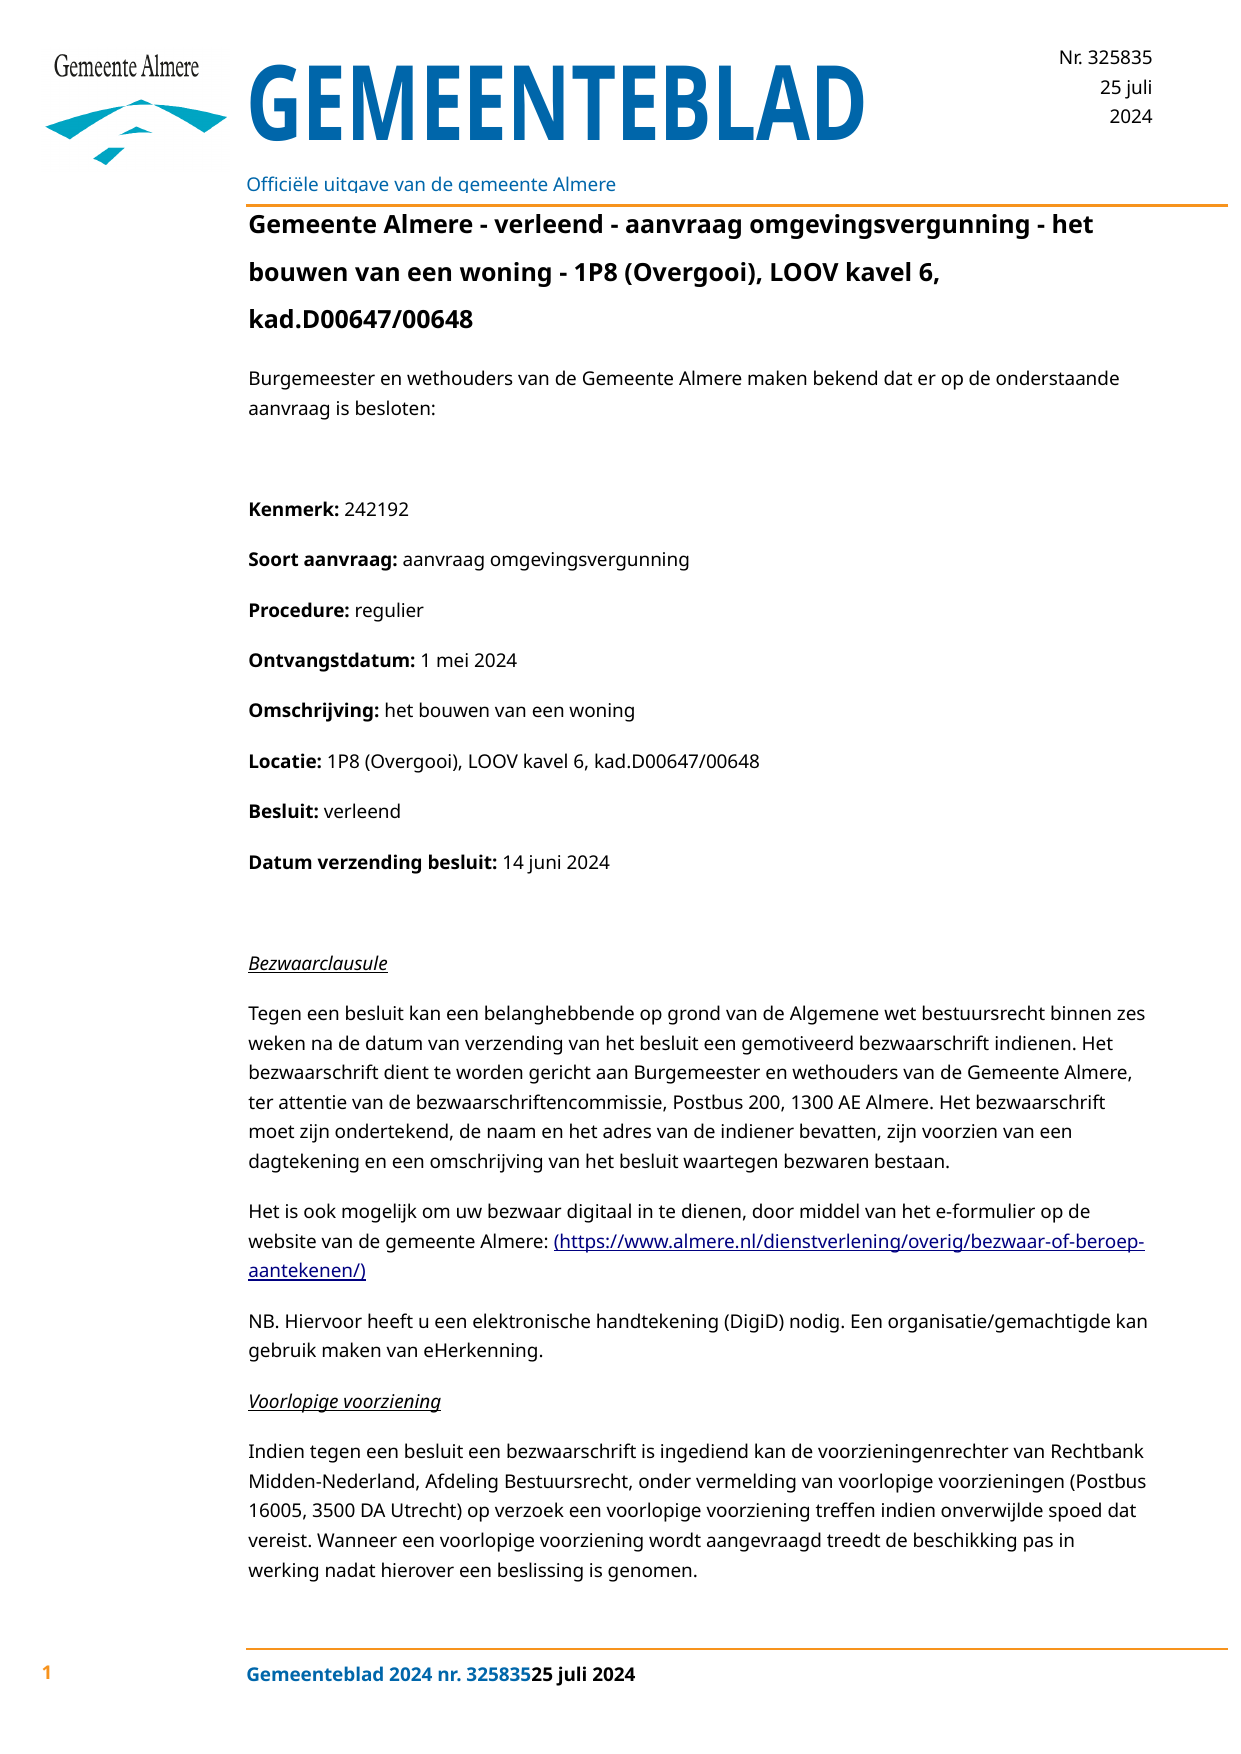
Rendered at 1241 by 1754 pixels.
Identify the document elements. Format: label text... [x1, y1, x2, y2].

text Besluit: verleend [248, 798, 1152, 824]
text NB. Hiervoor heeft u een elektronische handtekening (DigiD) nodig. Een organisatie/gemachtigde kan gebruik maken van eHerkenning. [248, 1308, 1152, 1363]
text Bezwaarclausule [248, 950, 1152, 975]
text Locatie: 1P8 (Overgooi), LOOV kavel 6, kad.D00647/00648 [248, 748, 1152, 774]
text Indien tegen een besluit een bezwaarschrift is ingediend kan de voorzieningenrechter van Rechtbank Midden-Nederland, Afdeling Bestuursrecht, onder vermelding van voorlopige voorzieningen (Postbus 16005, 3500 DA Utrecht) op verzoek een voorlopige voorziening treffen indien onverwijlde spoed dat vereist. Wanneer een voorlopige voorziening wordt aangevraagd treedt de beschikking pas in werking nadat hierover een beslissing is genomen. [248, 1438, 1152, 1582]
text Procedure: regulier [248, 597, 1152, 622]
text Tegen een besluit kan een belanghebbende op grond van de Algemene wet bestuursrecht binnen zes weken na de datum van verzending van het besluit een gemotiveerd bezwaarschrift indienen. Het bezwaarschrift dient te worden gericht aan Burgemeester en wethouders van de Gemeente Almere, ter attentie van de bezwaarschriftencommissie, Postbus 200, 1300 AE Almere. Het bezwaarschrift moet zijn ondertekend, de naam en het adres van de indiener bevatten, zijn voorzien van een dagtekening en een omschrijving van het besluit waartegen bezwaren bestaan. [248, 1000, 1152, 1174]
text Soort aanvraag: aanvraag omgevingsvergunning [248, 546, 1152, 572]
text Gemeente Almere - verleend - aanvraag omgevingsvergunning - het bouwen van een woning - 1P8 (Overgooi), LOOV kavel 6, kad.D00647/00648 [248, 207, 1152, 336]
text Burgemeester en wethouders van de Gemeente Almere maken bekend dat er op de onderstaande aanvraag is besloten: [248, 366, 1152, 421]
text Datum verzending besluit: 14 juni 2024 [248, 849, 1152, 874]
text Ontvangstdatum: 1 mei 2024 [248, 647, 1152, 673]
text Kenmerk: 242192 [248, 496, 1152, 522]
text Omschrijving: het bouwen van een woning [248, 698, 1152, 723]
text Het is ook mogelijk om uw bezwaar digitaal in te dienen, door middel van het e-formulier op de website van de gemeente Almere: (https://www.almere.nl/dienstverlening/overig/bezwaar-of-beroep-aantekenen/) [248, 1198, 1152, 1283]
picture [41, 47, 231, 172]
text Voorlopige voorziening [248, 1388, 1152, 1414]
